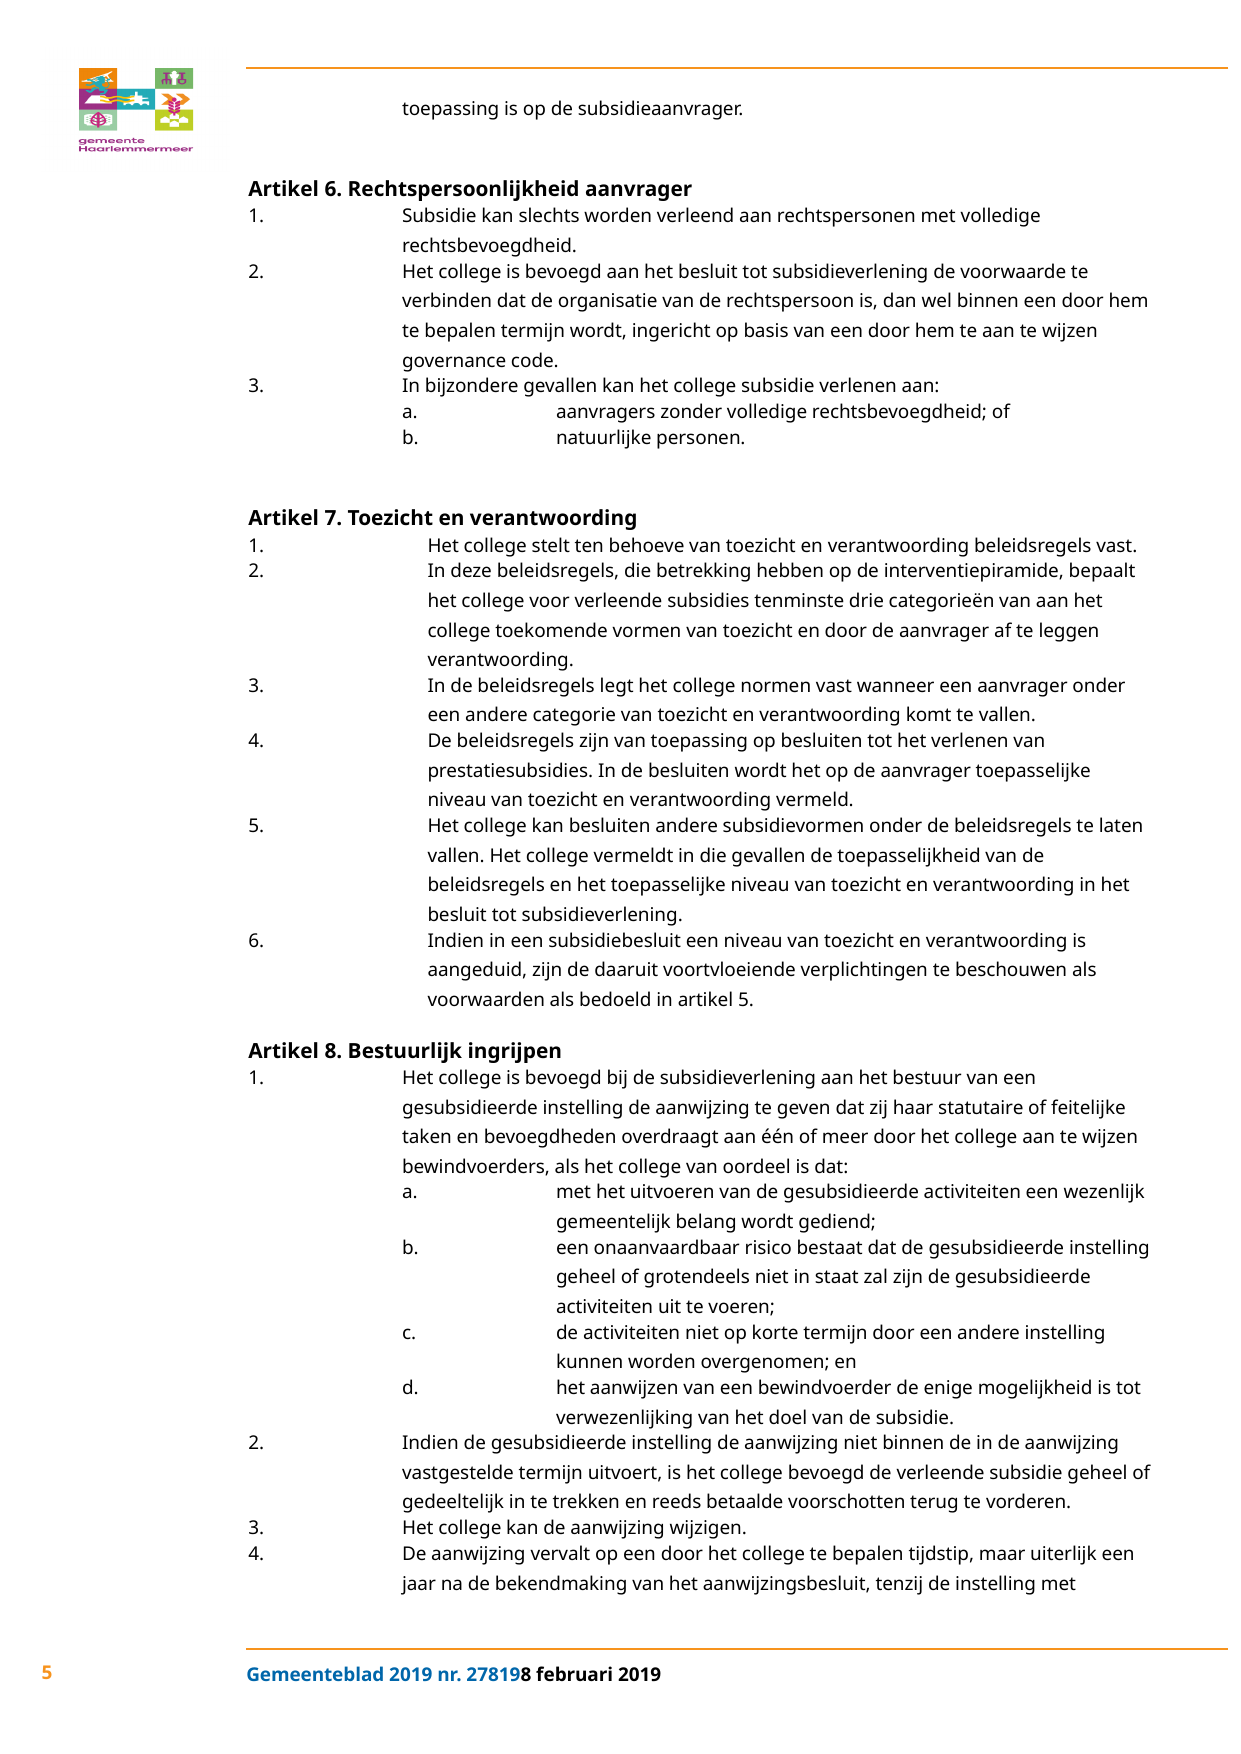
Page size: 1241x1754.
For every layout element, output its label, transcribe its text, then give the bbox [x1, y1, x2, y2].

table_header 1. [248, 532, 427, 558]
table_cell Het college is bevoegd aan het besluit tot subsidieverlening de voorwaarde te verbinden dat de organisatie van de rechtspersoon is, dan wel binnen een door hem te bepalen termijn wordt, ingericht op basis van een door hem te aan te wijzen governance code. [402, 258, 1152, 372]
table_cell In bijzondere gevallen kan het college subsidie verlenen aan: [402, 373, 1152, 398]
picture [41, 47, 231, 172]
table_header 1. [248, 1064, 402, 1179]
table_cell een onaanvaardbaar risico bestaat dat de gesubsidieerde instelling geheel of grotendeels niet in staat zal zijn de gesubsidieerde activiteiten uit te voeren; [556, 1234, 1152, 1319]
table_cell 3. [248, 373, 402, 398]
table_cell toepassing is op de subsidieaanvrager. [402, 95, 1152, 150]
table_cell 6. [248, 927, 427, 1012]
table_cell [248, 1179, 402, 1234]
table_header 1. [248, 203, 402, 258]
table_cell natuurlijke personen. [556, 424, 1152, 479]
table_cell d. [402, 1374, 556, 1429]
table_cell b. [402, 1234, 556, 1319]
table_cell [248, 1234, 402, 1319]
table_cell 5. [248, 812, 427, 927]
table_cell met het uitvoeren van de gesubsidieerde activiteiten een wezenlijk gemeentelijk belang wordt gediend; [556, 1179, 1152, 1234]
table_cell 4. [248, 1540, 402, 1596]
table_header Subsidie kan slechts worden verleend aan rechtspersonen met volledige rechtsbevoegdheid. [402, 203, 1152, 258]
table_cell Indien de gesubsidieerde instelling de aanwijzing niet binnen de in de aanwijzing vastgestelde termijn uitvoert, is het college bevoegd de verleende subsidie geheel of gedeeltelijk in te trekken en reeds betaalde voorschotten terug te vorderen. [402, 1430, 1152, 1514]
table_cell [248, 95, 402, 150]
table_cell 2. [248, 1430, 402, 1514]
table_cell Indien in een subsidiebesluit een niveau van toezicht en verantwoording is aangeduid, zijn de daaruit voortvloeiende verplichtingen te beschouwen als voorwaarden als bedoeld in artikel 5. [427, 927, 1152, 1012]
table_header Het college is bevoegd bij de subsidieverlening aan het bestuur van een gesubsidieerde instelling de aanwijzing te geven dat zij haar statutaire of feitelijke taken en bevoegdheden overdraagt aan één of meer door het college aan te wijzen bewindvoerders, als het college van oordeel is dat: [402, 1064, 1152, 1179]
table_cell [248, 424, 402, 479]
table_cell het aanwijzen van een bewindvoerder de enige mogelijkheid is tot verwezenlijking van het doel van de subsidie. [556, 1374, 1152, 1429]
table_header Het college stelt ten behoeve van toezicht en verantwoording beleidsregels vast. [427, 532, 1152, 558]
text Artikel 6. Rechtspersoonlijkheid aanvrager [248, 174, 1152, 203]
table_cell [248, 1319, 402, 1374]
table_cell De aanwijzing vervalt op een door het college te bepalen tijdstip, maar uiterlijk een jaar na de bekendmaking van het aanwijzingsbesluit, tenzij de instelling met [402, 1540, 1152, 1596]
table_cell c. [402, 1319, 556, 1374]
table_cell 3. [248, 672, 427, 727]
table_cell De beleidsregels zijn van toepassing op besluiten tot het verlenen van prestatiesubsidies. In de besluiten wordt het op de aanvrager toepasselijke niveau van toezicht en verantwoording vermeld. [427, 728, 1152, 812]
table_cell de activiteiten niet op korte termijn door een andere instelling kunnen worden overgenomen; en [556, 1319, 1152, 1374]
table_cell 3. [248, 1515, 402, 1540]
table_cell 2. [248, 558, 427, 672]
table_cell 2. [248, 258, 402, 372]
text Artikel 7. Toezicht en verantwoording [248, 503, 1152, 532]
table_cell Het college kan de aanwijzing wijzigen. [402, 1515, 1152, 1540]
table_cell Het college kan besluiten andere subsidievormen onder de beleidsregels te laten vallen. Het college vermeldt in die gevallen de toepasselijkheid van de beleidsregels en het toepasselijke niveau van toezicht en verantwoording in het besluit tot subsidieverlening. [427, 812, 1152, 927]
table_cell [248, 398, 402, 424]
table_cell In deze beleidsregels, die betrekking hebben op de interventiepiramide, bepaalt het college voor verleende subsidies tenminste drie categorieën van aan het college toekomende vormen van toezicht en door de aanvrager af te leggen verantwoording. [427, 558, 1152, 672]
table_cell aanvragers zonder volledige rechtsbevoegdheid; of [556, 398, 1152, 424]
table_cell a. [402, 398, 556, 424]
table_cell 4. [248, 728, 427, 812]
table_cell In de beleidsregels legt het college normen vast wanneer een aanvrager onder een andere categorie van toezicht en verantwoording komt te vallen. [427, 672, 1152, 727]
table_cell [248, 1374, 402, 1429]
table_cell b. [402, 424, 556, 479]
text Artikel 8. Bestuurlijk ingrijpen [248, 1036, 1152, 1064]
table_cell a. [402, 1179, 556, 1234]
